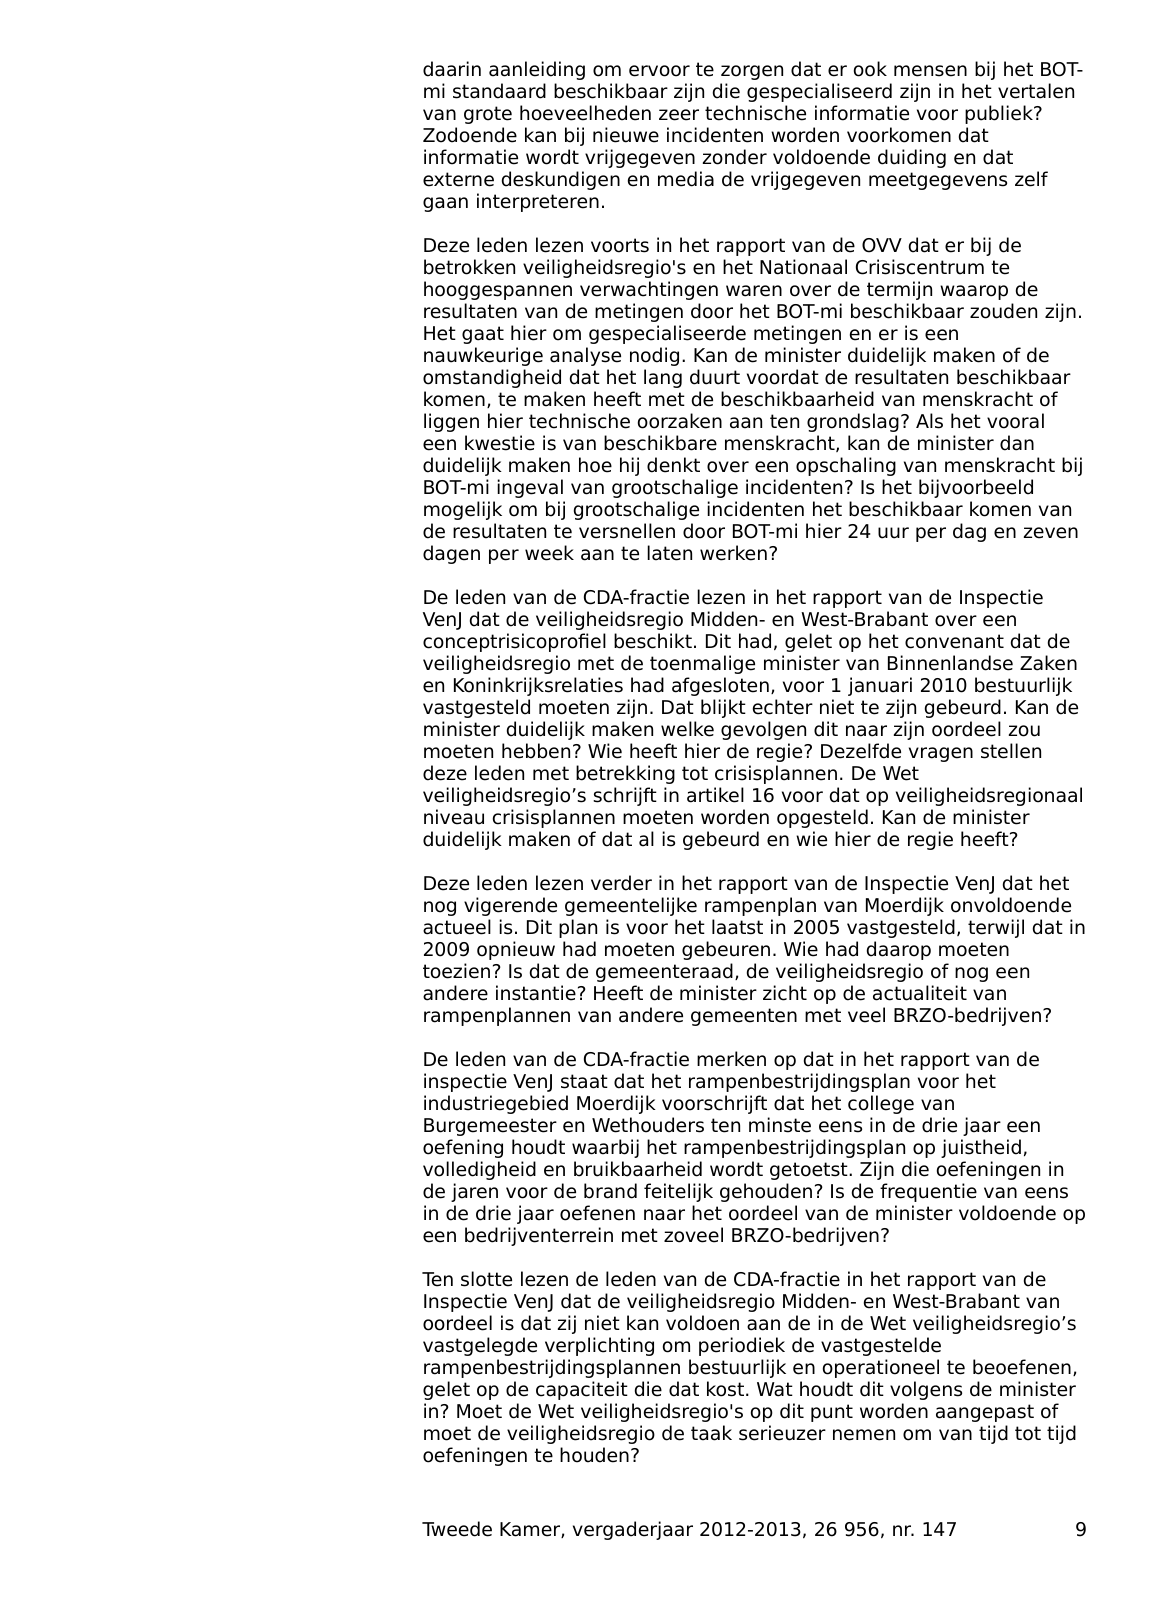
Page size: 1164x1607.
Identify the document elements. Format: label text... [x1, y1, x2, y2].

text Deze leden lezen verder in het rapport van de Inspectie VenJ dat het nog vigerende gemeentelijke rampenplan van Moerdijk onvoldoende actueel is. Dit plan is voor het laatst in 2005 vastgesteld, terwijl dat in 2009 opnieuw had moeten gebeuren. Wie had daarop moeten toezien? Is dat de gemeenteraad, de veiligheidsregio of nog een andere instantie? Heeft de minister zicht op de actualiteit van rampenplannen van andere gemeenten met veel BRZO-bedrijven? [422, 873, 1087, 1027]
text daarin aanleiding om ervoor te zorgen dat er ook mensen bij het BOT-mi standaard beschikbaar zijn die gespecialiseerd zijn in het vertalen van grote hoeveelheden zeer technische informatie voor publiek? Zodoende kan bij nieuwe incidenten worden voorkomen dat informatie wordt vrijgegeven zonder voldoende duiding en dat externe deskundigen en media de vrijgegeven meetgegevens zelf gaan interpreteren. [422, 59, 1087, 213]
text De leden van de CDA-fractie merken op dat in het rapport van de inspectie VenJ staat dat het rampenbestrijdingsplan voor het industriegebied Moerdijk voorschrijft dat het college van Burgemeester en Wethouders ten minste eens in de drie jaar een oefening houdt waarbij het rampenbestrijdingsplan op juistheid, volledigheid en bruikbaarheid wordt getoetst. Zijn die oefeningen in de jaren voor de brand feitelijk gehouden? Is de frequentie van eens in de drie jaar oefenen naar het oordeel van de minister voldoende op een bedrijventerrein met zoveel BRZO-bedrijven? [422, 1049, 1087, 1247]
text Deze leden lezen voorts in het rapport van de OVV dat er bij de betrokken veiligheidsregio's en het Nationaal Crisiscentrum te hooggespannen verwachtingen waren over de termijn waarop de resultaten van de metingen door het BOT-mi beschikbaar zouden zijn. Het gaat hier om gespecialiseerde metingen en er is een nauwkeurige analyse nodig. Kan de minister duidelijk maken of de omstandigheid dat het lang duurt voordat de resultaten beschikbaar komen, te maken heeft met de beschikbaarheid van menskracht of liggen hier technische oorzaken aan ten grondslag? Als het vooral een kwestie is van beschikbare menskracht, kan de minister dan duidelijk maken hoe hij denkt over een opschaling van menskracht bij BOT-mi ingeval van grootschalige incidenten? Is het bijvoorbeeld mogelijk om bij grootschalige incidenten het beschikbaar komen van de resultaten te versnellen door BOT-mi hier 24 uur per dag en zeven dagen per week aan te laten werken? [422, 235, 1087, 565]
text De leden van de CDA-fractie lezen in het rapport van de Inspectie VenJ dat de veiligheidsregio Midden- en West-Brabant over een conceptrisicoprofiel beschikt. Dit had, gelet op het convenant dat de veiligheidsregio met de toenmalige minister van Binnenlandse Zaken en Koninkrijksrelaties had afgesloten, voor 1 januari 2010 bestuurlijk vastgesteld moeten zijn. Dat blijkt echter niet te zijn gebeurd. Kan de minister duidelijk maken welke gevolgen dit naar zijn oordeel zou moeten hebben? Wie heeft hier de regie? Dezelfde vragen stellen deze leden met betrekking tot crisisplannen. De Wet veiligheidsregio’s schrijft in artikel 16 voor dat op veiligheidsregionaal niveau crisisplannen moeten worden opgesteld. Kan de minister duidelijk maken of dat al is gebeurd en wie hier de regie heeft? [422, 587, 1087, 851]
text Ten slotte lezen de leden van de CDA-fractie in het rapport van de Inspectie VenJ dat de veiligheidsregio Midden- en West-Brabant van oordeel is dat zij niet kan voldoen aan de in de Wet veiligheidsregio’s vastgelegde verplichting om periodiek de vastgestelde rampenbestrijdingsplannen bestuurlijk en operationeel te beoefenen, gelet op de capaciteit die dat kost. Wat houdt dit volgens de minister in? Moet de Wet veiligheidsregio's op dit punt worden aangepast of moet de veiligheidsregio de taak serieuzer nemen om van tijd tot tijd oefeningen te houden? [422, 1269, 1087, 1467]
